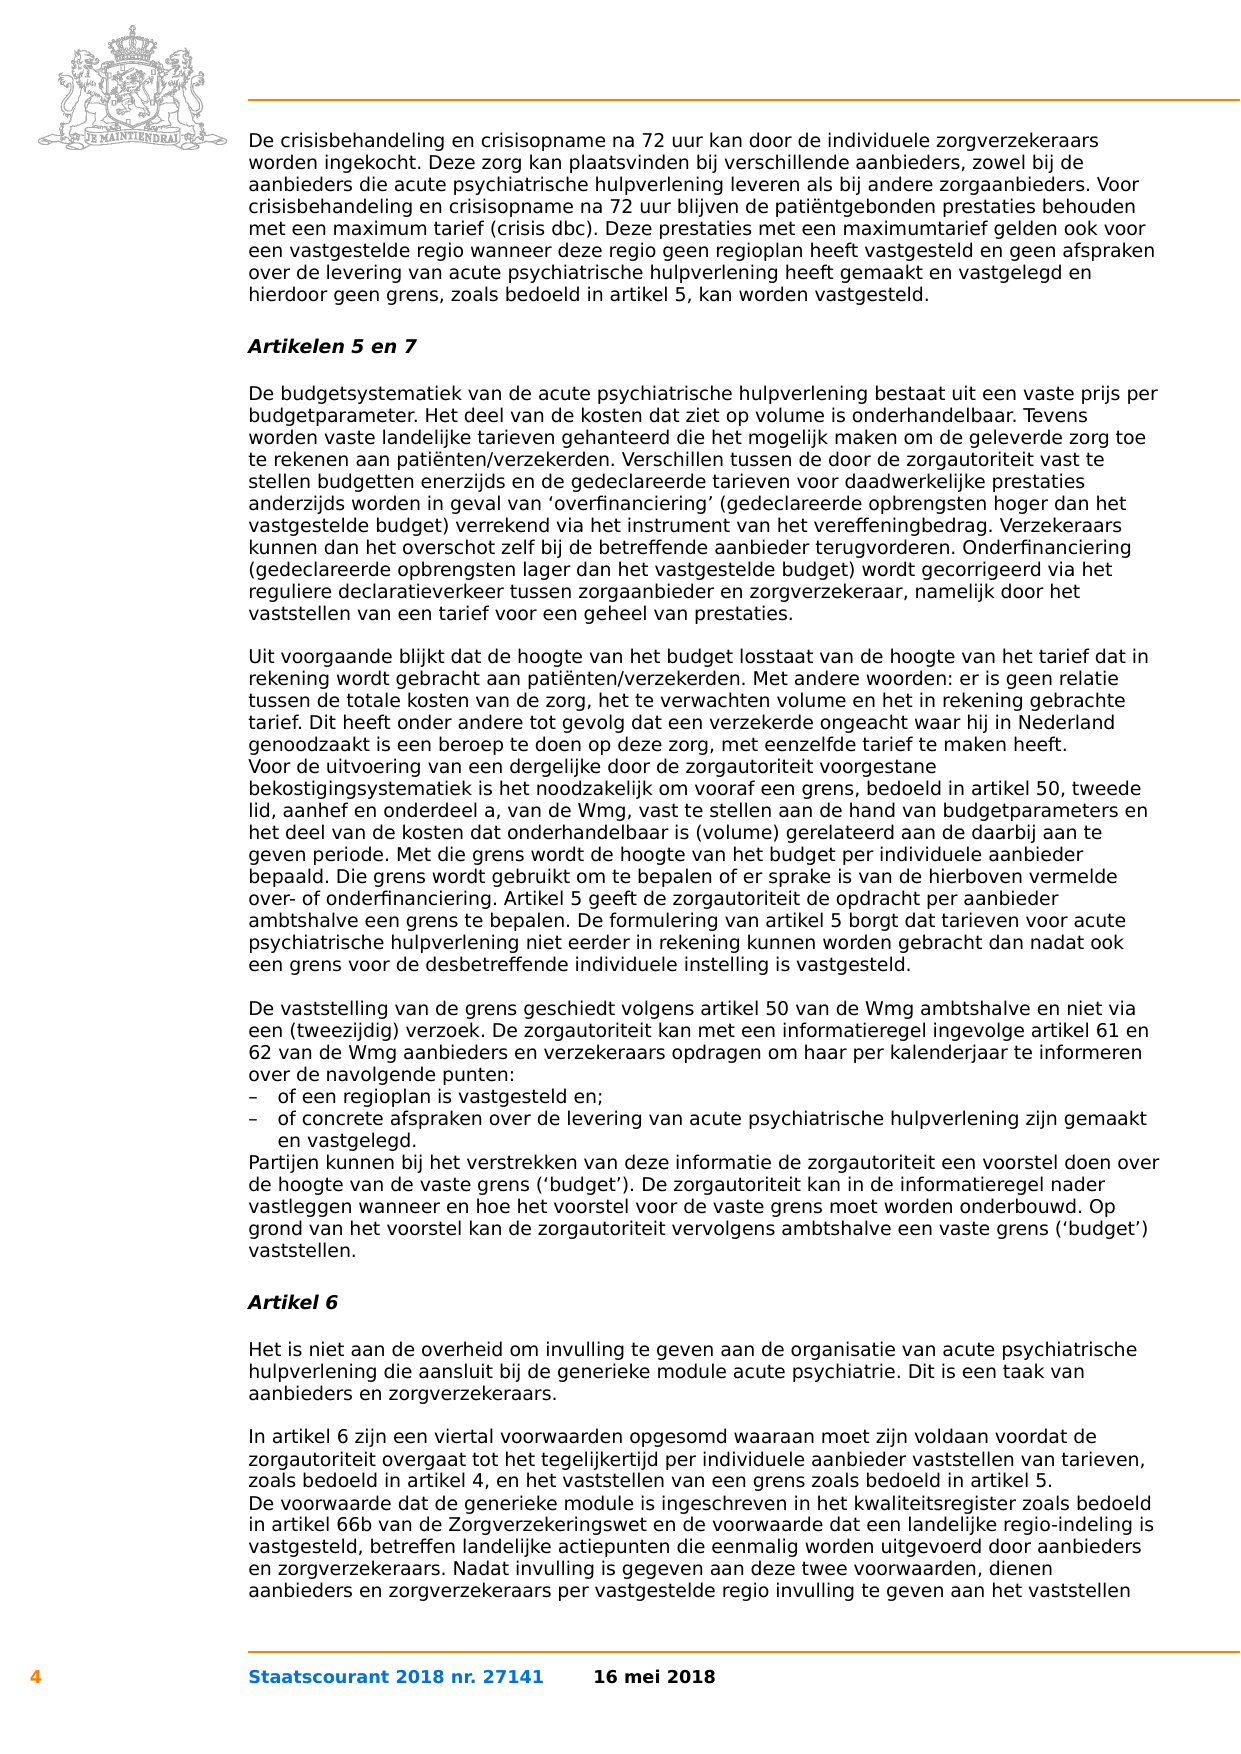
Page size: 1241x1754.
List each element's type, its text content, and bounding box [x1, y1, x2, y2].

text Voor de uitvoering van een dergelijke door de zorgautoriteit voorgestane bekostigingsystematiek is het noodzakelijk om vooraf een grens, bedoeld in artikel 50, tweede lid, aanhef en onderdeel a, van de Wmg, vast te stellen aan de hand van budgetparameters en het deel van de kosten dat onderhandelbaar is (volume) gerelateerd aan de daarbij aan te geven periode. Met die grens wordt de hoogte van het budget per individuele aanbieder bepaald. Die grens wordt gebruikt om te bepalen of er sprake is van de hierboven vermelde over- of onderfinanciering. Artikel 5 geeft de zorgautoriteit de opdracht per aanbieder ambtshalve een grens te bepalen. De formulering van artikel 5 borgt dat tarieven voor acute psychiatrische hulpverlening niet eerder in rekening kunnen worden gebracht dan nadat ook een grens voor de desbetreffende individuele instelling is vastgesteld. [248, 756, 1163, 976]
text De budgetsystematiek van de acute psychiatrische hulpverlening bestaat uit een vaste prijs per budgetparameter. Het deel van de kosten dat ziet op volume is onderhandelbaar. Tevens worden vaste landelijke tarieven gehanteerd die het mogelijk maken om de geleverde zorg toe te rekenen aan patiënten/verzekerden. Verschillen tussen de door de zorgautoriteit vast te stellen budgetten enerzijds en de gedeclareerde tarieven voor daadwerkelijke prestaties anderzijds worden in geval van ‘overfinanciering’ (gedeclareerde opbrengsten hoger dan het vastgestelde budget) verrekend via het instrument van het vereffeningbedrag. Verzekeraars kunnen dan het overschot zelf bij de betreffende aanbieder terugvorderen. Onderfinanciering (gedeclareerde opbrengsten lager dan het vastgestelde budget) wordt gecorrigeerd via het reguliere declaratieverkeer tussen zorgaanbieder en zorgverzekeraar, namelijk door het vaststellen van een tarief voor een geheel van prestaties. [248, 383, 1163, 624]
subtitle Artikel 6 [248, 1292, 1163, 1314]
text Partijen kunnen bij het verstrekken van deze informatie de zorgautoriteit een voorstel doen over de hoogte van de vaste grens (‘budget’). De zorgautoriteit kan in de informatieregel nader vastleggen wanneer en hoe het voorstel voor de vaste grens moet worden onderbouwd. Op grond van het voorstel kan de zorgautoriteit vervolgens ambtshalve een vaste grens (‘budget’) vaststellen. [248, 1152, 1163, 1262]
picture [38, 25, 227, 150]
text – of een regioplan is vastgesteld en; [248, 1086, 1163, 1108]
text De voorwaarde dat de generieke module is ingeschreven in het kwaliteitsregister zoals bedoeld in artikel 66b van de Zorgverzekeringswet en de voorwaarde dat een landelijke regio-indeling is vastgesteld, betreffen landelijke actiepunten die eenmalig worden uitgevoerd door aanbieders en zorgverzekeraars. Nadat invulling is gegeven aan deze twee voorwaarden, dienen aanbieders en zorgverzekeraars per vastgestelde regio invulling te geven aan het vaststellen [248, 1492, 1163, 1602]
text In artikel 6 zijn een viertal voorwaarden opgesomd waaraan moet zijn voldaan voordat de zorgautoriteit overgaat tot het tegelijkertijd per individuele aanbieder vaststellen van tarieven, zoals bedoeld in artikel 4, en het vaststellen van een grens zoals bedoeld in artikel 5. [248, 1426, 1163, 1492]
text Het is niet aan de overheid om invulling te geven aan de organisatie van acute psychiatrische hulpverlening die aansluit bij de generieke module acute psychiatrie. Dit is een taak van aanbieders en zorgverzekeraars. [248, 1339, 1163, 1404]
text De crisisbehandeling en crisisopname na 72 uur kan door de individuele zorgverzekeraars worden ingekocht. Deze zorg kan plaatsvinden bij verschillende aanbieders, zowel bij de aanbieders die acute psychiatrische hulpverlening leveren als bij andere zorgaanbieders. Voor crisisbehandeling en crisisopname na 72 uur blijven de patiëntgebonden prestaties behouden met een maximum tarief (crisis dbc). Deze prestaties met een maximumtarief gelden ook voor een vastgestelde regio wanneer deze regio geen regioplan heeft vastgesteld en geen afspraken over de levering van acute psychiatrische hulpverlening heeft gemaakt en vastgelegd en hierdoor geen grens, zoals bedoeld in artikel 5, kan worden vastgesteld. [248, 130, 1163, 306]
text – of concrete afspraken over de levering van acute psychiatrische hulpverlening zijn gemaakt en vastgelegd. [248, 1108, 1163, 1152]
subtitle Artikelen 5 en 7 [248, 336, 1163, 358]
text Uit voorgaande blijkt dat de hoogte van het budget losstaat van de hoogte van het tarief dat in rekening wordt gebracht aan patiënten/verzekerden. Met andere woorden: er is geen relatie tussen de totale kosten van de zorg, het te verwachten volume en het in rekening gebrachte tarief. Dit heeft onder andere tot gevolg dat een verzekerde ongeacht waar hij in Nederland genoodzaakt is een beroep te doen op deze zorg, met eenzelfde tarief te maken heeft. [248, 646, 1163, 756]
text De vaststelling van de grens geschiedt volgens artikel 50 van de Wmg ambtshalve en niet via een (tweezijdig) verzoek. De zorgautoriteit kan met een informatieregel ingevolge artikel 61 en 62 van de Wmg aanbieders en verzekeraars opdragen om haar per kalenderjaar te informeren over de navolgende punten: [248, 998, 1163, 1086]
